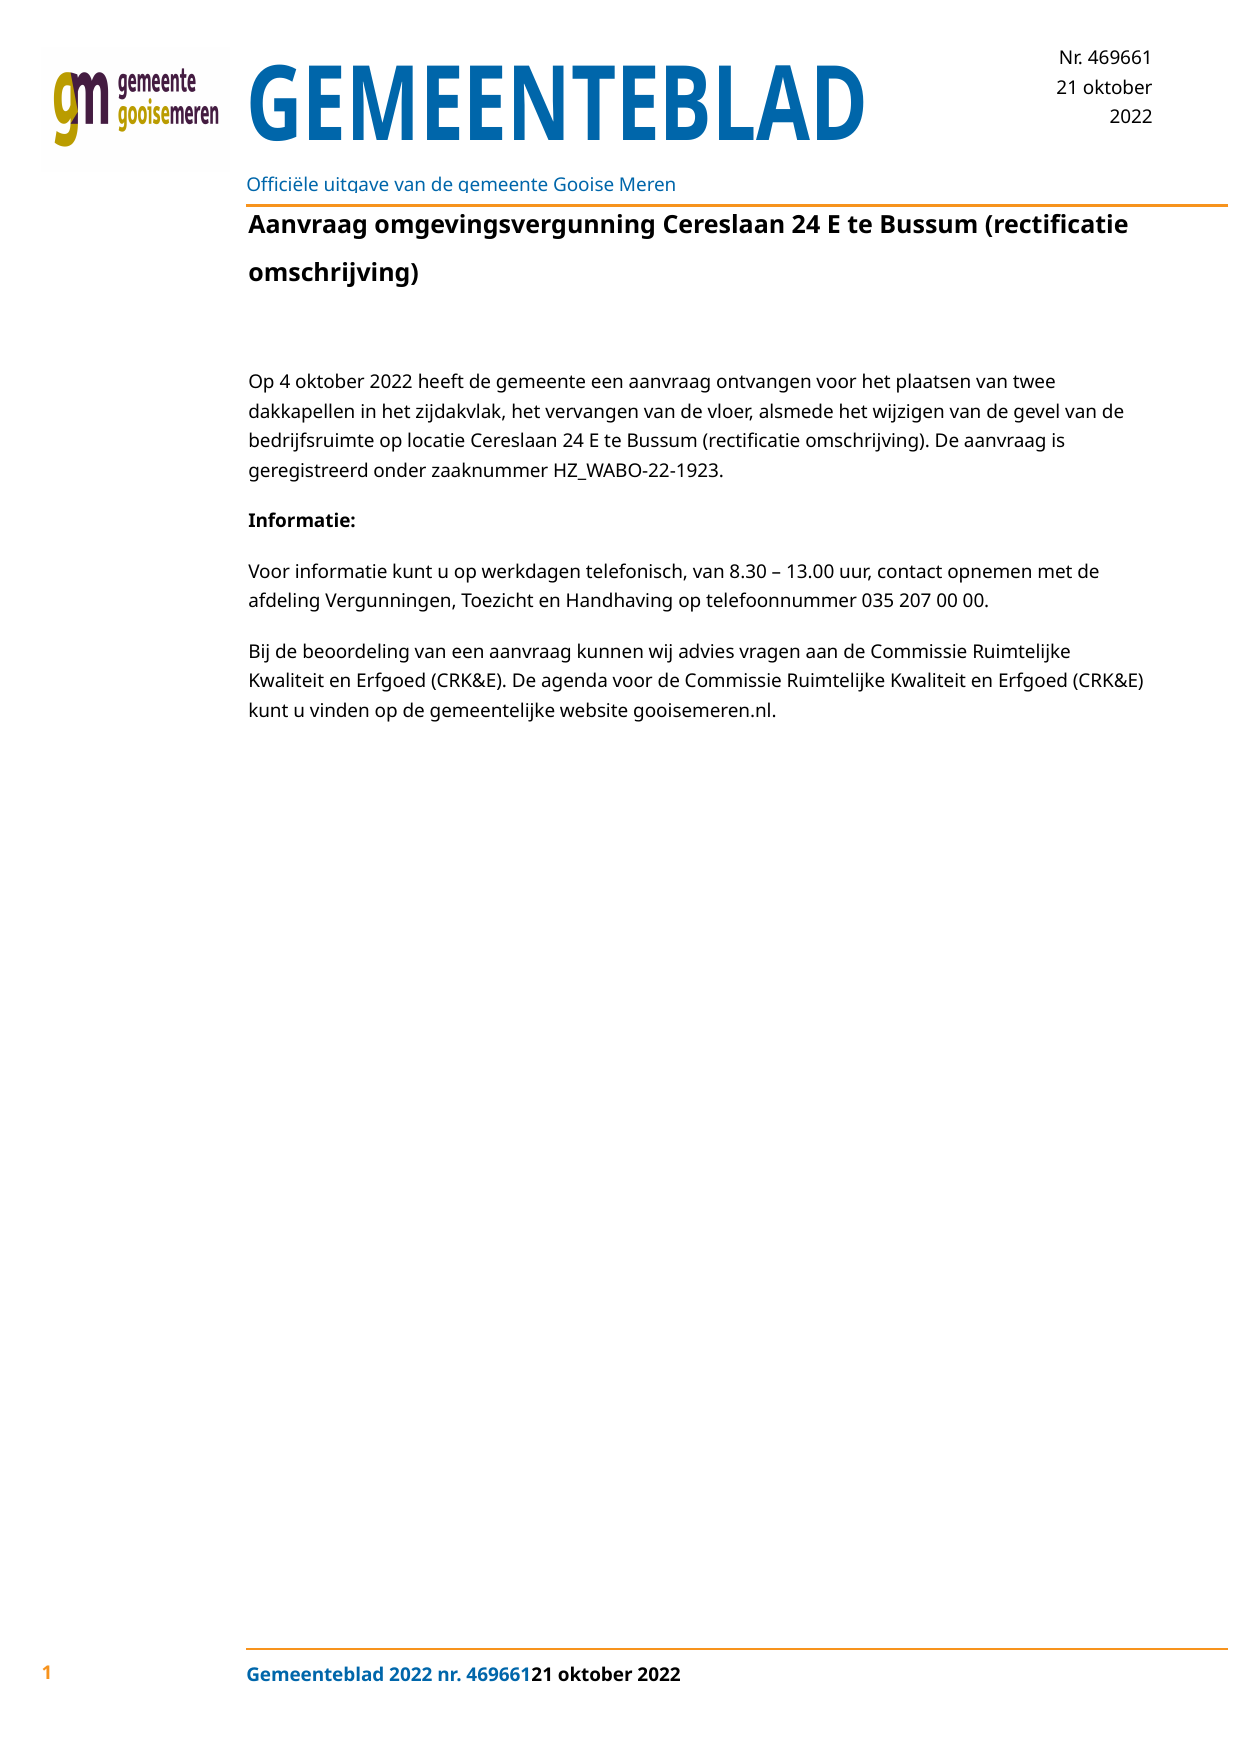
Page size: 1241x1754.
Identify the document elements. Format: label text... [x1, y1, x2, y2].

text Informatie: [248, 507, 1152, 533]
picture [41, 47, 231, 172]
text Bij de beoordeling van een aanvraag kunnen wij advies vragen aan de Commissie Ruimtelijke Kwaliteit en Erfgoed (CRK&E). De agenda voor de Commissie Ruimtelijke Kwaliteit en Erfgoed (CRK&E) kunt u vinden op de gemeentelijke website gooisemeren.nl. [248, 638, 1152, 723]
text Aanvraag omgevingsvergunning Cereslaan 24 E te Bussum (rectificatie omschrijving) [248, 207, 1152, 288]
text Voor informatie kunt u op werkdagen telefonisch, van 8.30 – 13.00 uur, contact opnemen met de afdeling Vergunningen, Toezicht en Handhaving op telefoonnummer 035 207 00 00. [248, 558, 1152, 613]
text Op 4 oktober 2022 heeft de gemeente een aanvraag ontvangen voor het plaatsen van twee dakkapellen in het zijdakvlak, het vervangen van de vloer, alsmede het wijzigen van de gevel van de bedrijfsruimte op locatie Cereslaan 24 E te Bussum (rectificatie omschrijving). De aanvraag is geregistreerd onder zaaknummer HZ_WABO-22-1923. [248, 368, 1152, 483]
